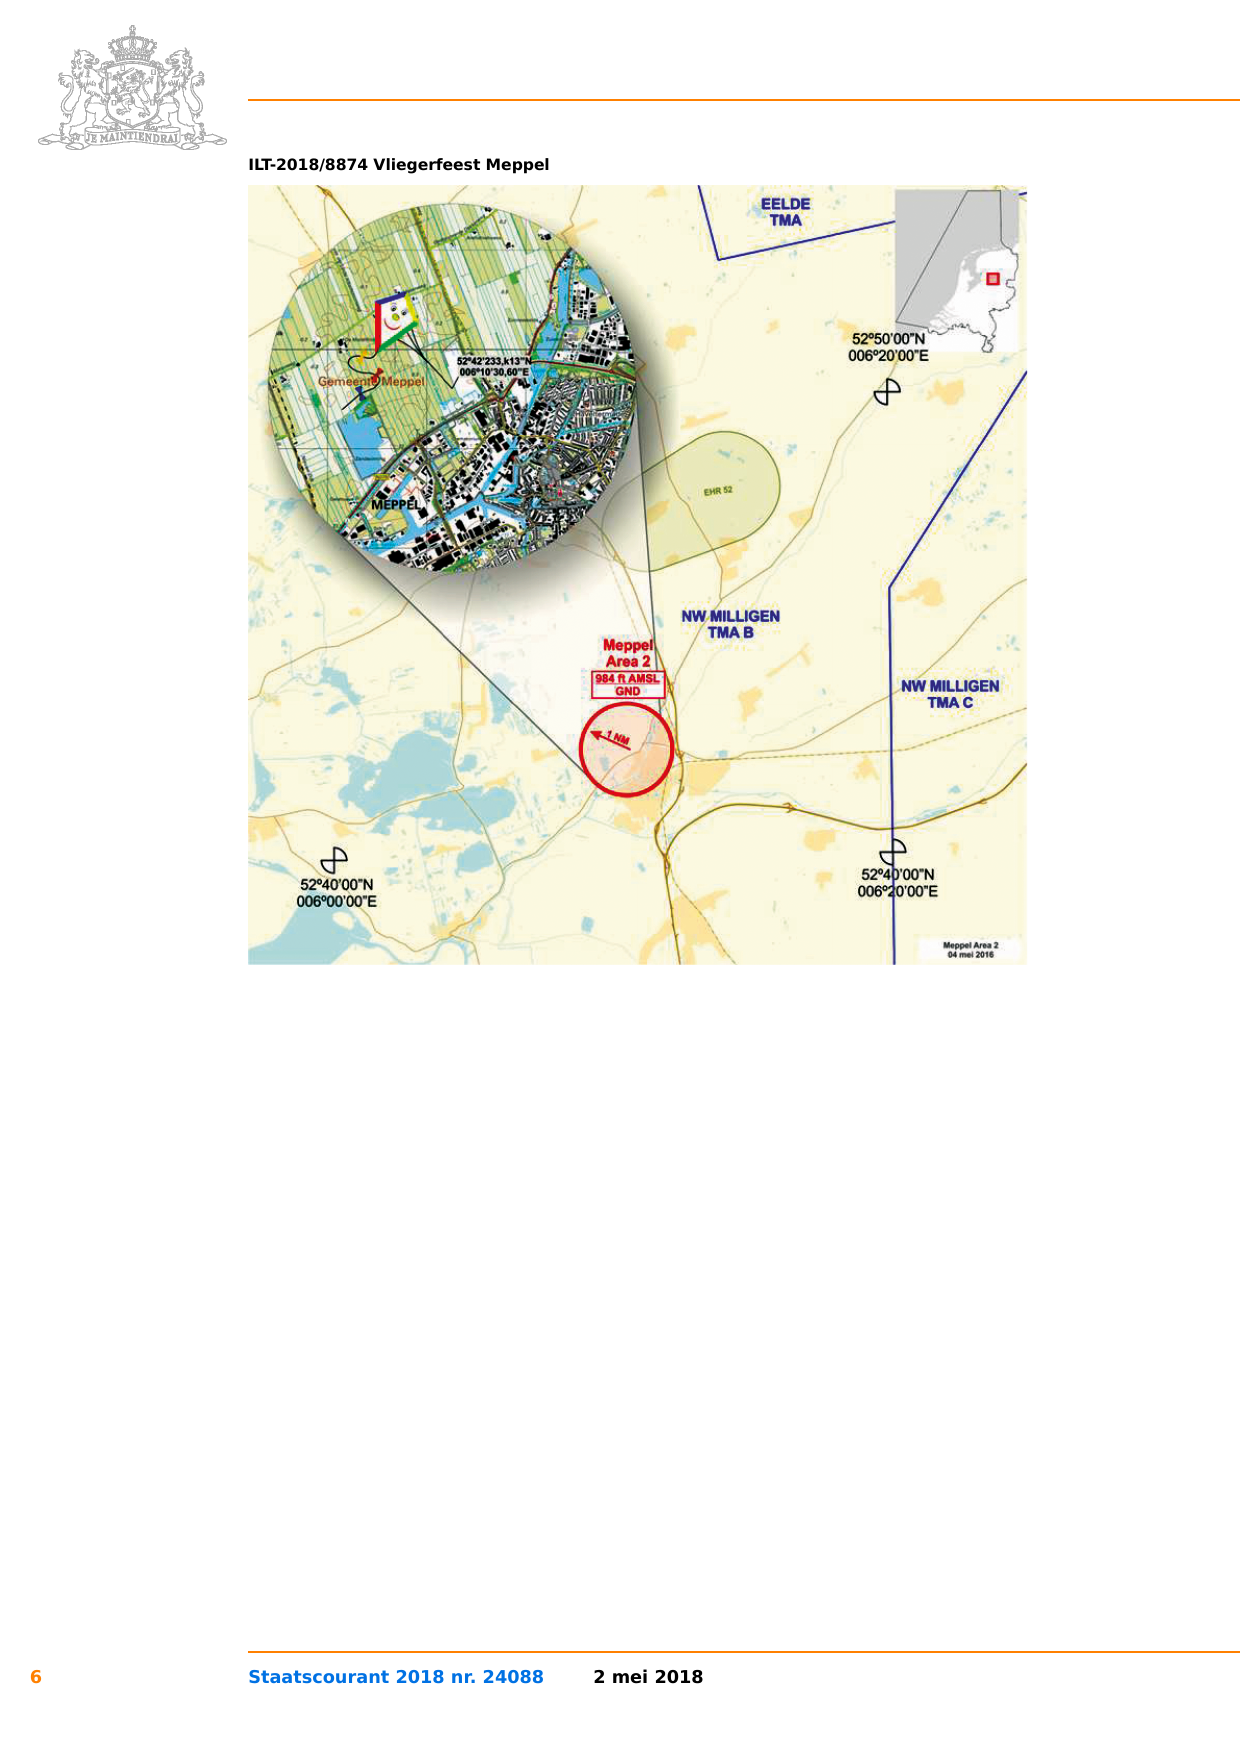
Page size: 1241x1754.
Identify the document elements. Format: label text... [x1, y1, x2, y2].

text ILT-2018/8874 Vliegerfeest Meppel [248, 156, 1027, 174]
picture [248, 185, 1028, 965]
picture [38, 25, 227, 150]
